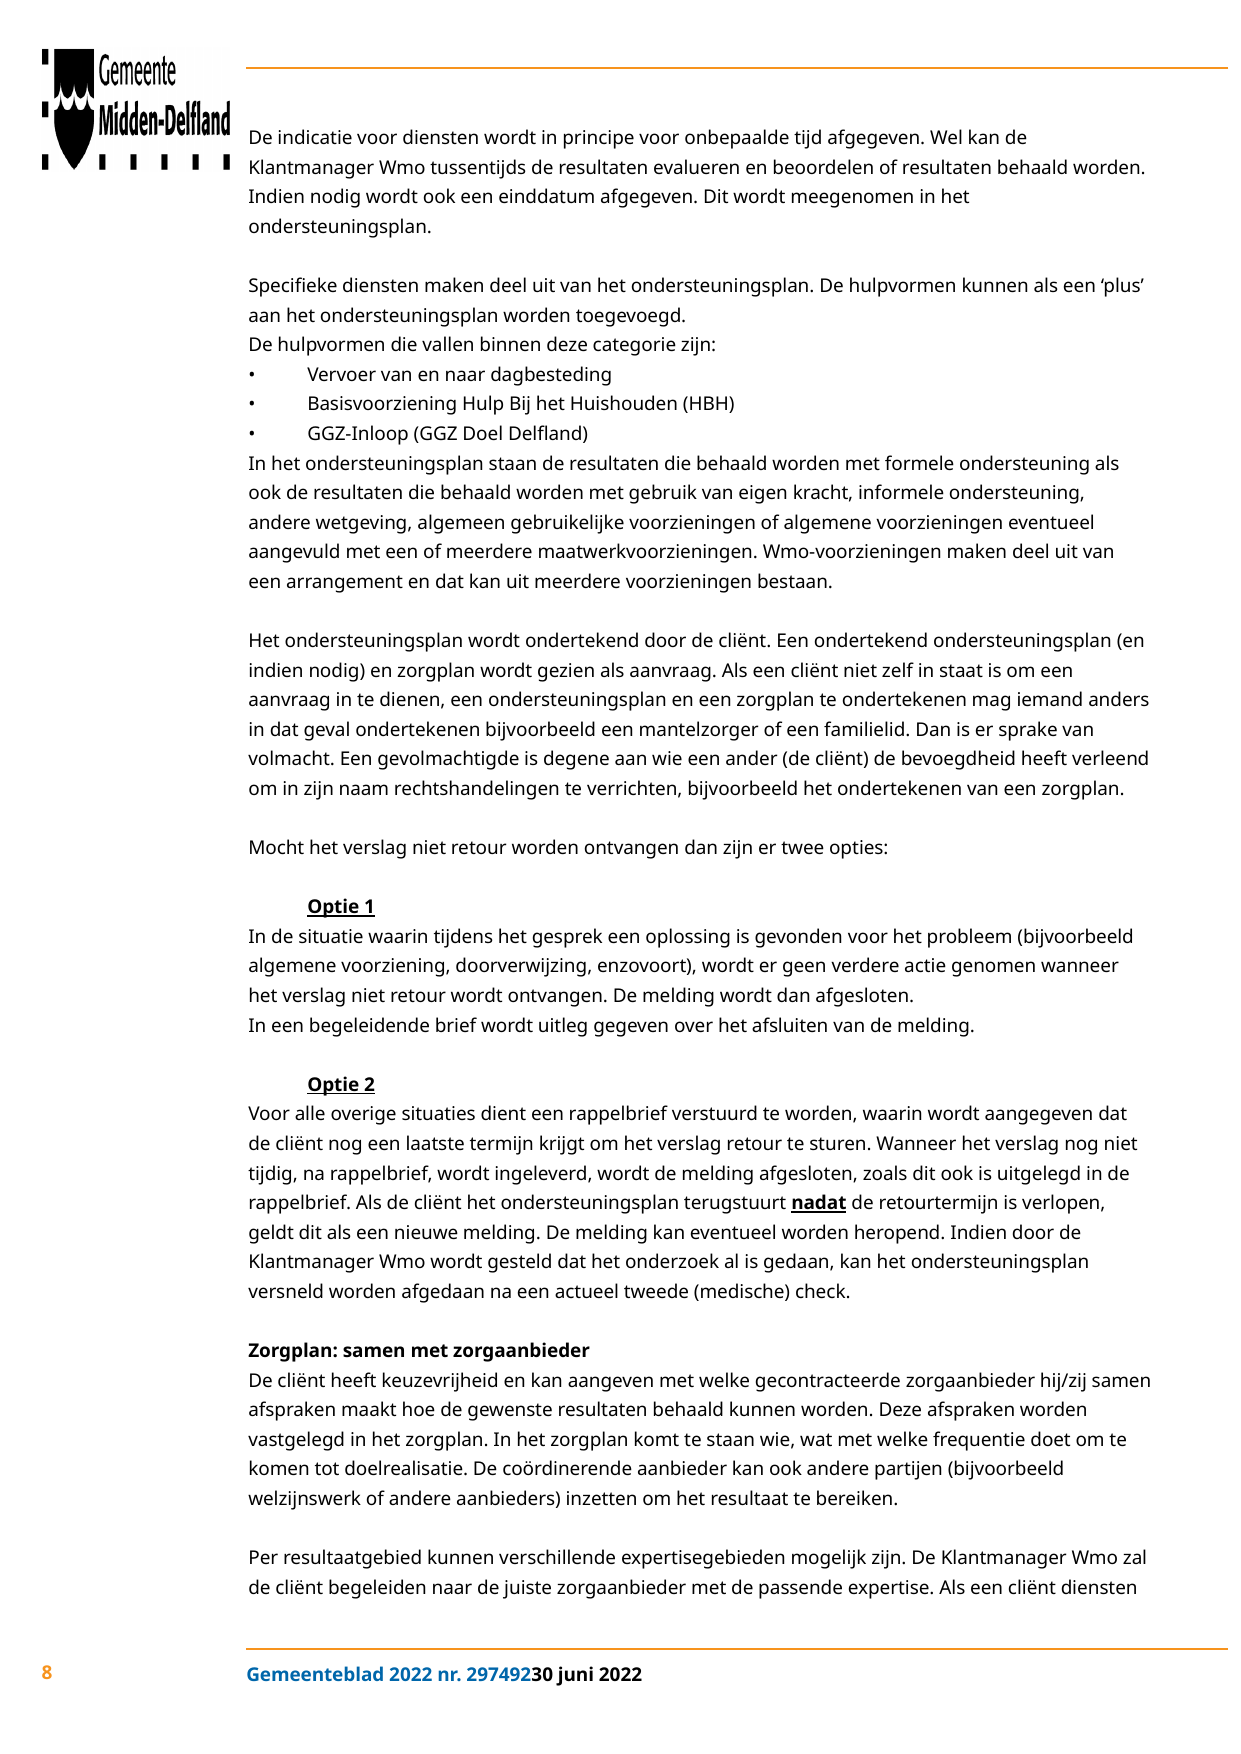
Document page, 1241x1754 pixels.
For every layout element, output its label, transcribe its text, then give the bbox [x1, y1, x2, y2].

text Per resultaatgebied kunnen verschillende expertisegebieden mogelijk zijn. De Klantmanager Wmo zal de cliënt begeleiden naar de juiste zorgaanbieder met de passende expertise. Als een cliënt diensten [248, 1544, 1152, 1600]
text De hulpvormen die vallen binnen deze categorie zijn: [248, 331, 1152, 357]
text Mocht het verslag niet retour worden ontvangen dan zijn er twee opties: [248, 834, 1152, 860]
text Zorgplan: samen met zorgaanbieder [248, 1337, 1152, 1363]
list GGZ-Inloop (GGZ Doel Delfland) [248, 420, 1152, 446]
list Optie 1 [248, 893, 1152, 919]
text Voor alle overige situaties dient een rappelbrief verstuurd te worden, waarin wordt aangegeven dat de cliënt nog een laatste termijn krijgt om het verslag retour te sturen. Wanneer het verslag nog niet tijdig, na rappelbrief, wordt ingeleverd, wordt de melding afgesloten, zoals dit ook is uitgelegd in de rappelbrief. Als de cliënt het ondersteuningsplan terugstuurt nadat de retourtermijn is verlopen, geldt dit als een nieuwe melding. De melding kan eventueel worden heropend. Indien door de Klantmanager Wmo wordt gesteld dat het onderzoek al is gedaan, kan het ondersteuningsplan versneld worden afgedaan na een actueel tweede (medische) check. [248, 1101, 1152, 1304]
text Specifieke diensten maken deel uit van het ondersteuningsplan. De hulpvormen kunnen als een ‘plus’ aan het ondersteuningsplan worden toegevoegd. [248, 272, 1152, 328]
text De cliënt heeft keuzevrijheid en kan aangeven met welke gecontracteerde zorgaanbieder hij/zij samen afspraken maakt hoe de gewenste resultaten behaald kunnen worden. Deze afspraken worden vastgelegd in het zorgplan. In het zorgplan komt te staan wie, wat met welke frequentie doet om te komen tot doelrealisatie. De coördinerende aanbieder kan ook andere partijen (bijvoorbeeld welzijnswerk of andere aanbieders) inzetten om het resultaat te bereiken. [248, 1367, 1152, 1511]
picture [41, 47, 231, 172]
text In een begeleidende brief wordt uitleg gegeven over het afsluiten van de melding. [248, 1012, 1152, 1038]
list Vervoer van en naar dagbesteding [248, 361, 1152, 387]
text In het ondersteuningsplan staan de resultaten die behaald worden met formele ondersteuning als ook de resultaten die behaald worden met gebruik van eigen kracht, informele ondersteuning, andere wetgeving, algemeen gebruikelijke voorzieningen of algemene voorzieningen eventueel aangevuld met een of meerdere maatwerkvoorzieningen. Wmo-voorzieningen maken deel uit van een arrangement en dat kan uit meerdere voorzieningen bestaan. [248, 450, 1152, 594]
text De indicatie voor diensten wordt in principe voor onbepaalde tijd afgegeven. Wel kan de Klantmanager Wmo tussentijds de resultaten evalueren en beoordelen of resultaten behaald worden. Indien nodig wordt ook een einddatum afgegeven. Dit wordt meegenomen in het ondersteuningsplan. [248, 124, 1152, 239]
list Optie 2 [248, 1071, 1152, 1097]
text Het ondersteuningsplan wordt ondertekend door de cliënt. Een ondertekend ondersteuningsplan (en indien nodig) en zorgplan wordt gezien als aanvraag. Als een cliënt niet zelf in staat is om een aanvraag in te dienen, een ondersteuningsplan en een zorgplan te ondertekenen mag iemand anders in dat geval ondertekenen bijvoorbeeld een mantelzorger of een familielid. Dan is er sprake van volmacht. Een gevolmachtigde is degene aan wie een ander (de cliënt) de bevoegdheid heeft verleend om in zijn naam rechtshandelingen te verrichten, bijvoorbeeld het ondertekenen van een zorgplan. [248, 627, 1152, 801]
list Basisvoorziening Hulp Bij het Huishouden (HBH) [248, 391, 1152, 416]
text In de situatie waarin tijdens het gesprek een oplossing is gevonden voor het probleem (bijvoorbeeld algemene voorziening, doorverwijzing, enzovoort), wordt er geen verdere actie genomen wanneer het verslag niet retour wordt ontvangen. De melding wordt dan afgesloten. [248, 923, 1152, 1008]
